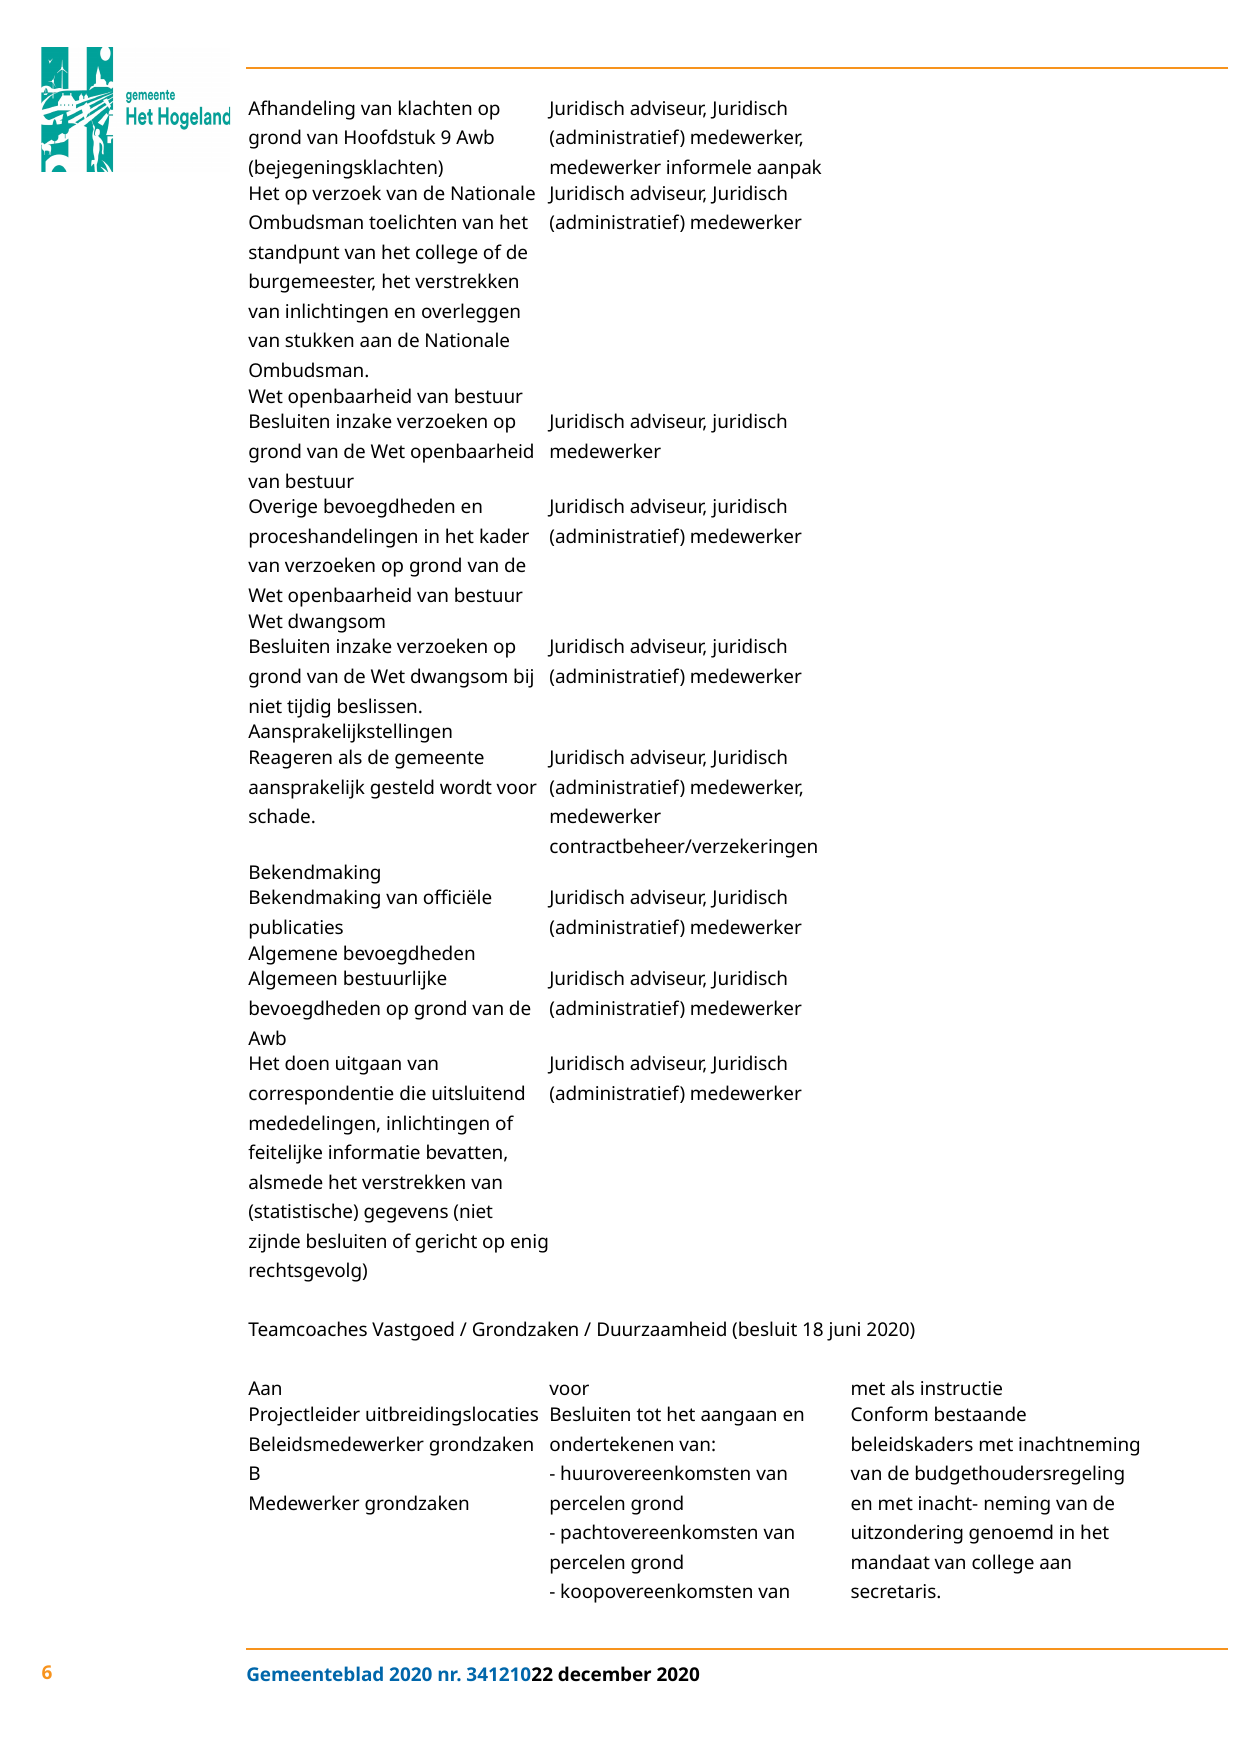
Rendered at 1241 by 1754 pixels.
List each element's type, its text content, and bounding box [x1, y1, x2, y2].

table_cell Wet openbaarheid van bestuur [248, 383, 549, 409]
table_cell [850, 885, 1152, 940]
table_cell [850, 859, 1152, 884]
table_header met als instructie [850, 1375, 1152, 1401]
table_cell [850, 744, 1152, 859]
table_cell Besluiten tot het aangaan en ondertekenen van: - huurovereenkomsten van percelen grond - pachtovereenkomsten van percelen grond - koopovereenkomsten van [549, 1401, 850, 1604]
table_cell [850, 634, 1152, 719]
table_header voor [549, 1375, 850, 1401]
table_cell Besluiten inzake verzoeken op grond van de Wet dwangsom bij niet tijdig beslissen. [248, 634, 549, 719]
table_cell Aansprakelijkstellingen [248, 719, 549, 744]
table_cell [549, 859, 850, 884]
table_cell Afhandeling van klachten op grond van Hoofdstuk 9 Awb (bejegeningsklachten) [248, 95, 549, 180]
table_cell Juridisch adviseur, Juridisch (administratief) medewerker, medewerker informele aanpak [549, 95, 850, 180]
table_cell Juridisch adviseur, Juridisch (administratief) medewerker [549, 885, 850, 940]
table_cell Juridisch adviseur, juridisch (administratief) medewerker [549, 494, 850, 608]
table_cell Juridisch adviseur, Juridisch (administratief) medewerker, medewerker contractbeheer/verzekeringen [549, 744, 850, 859]
table_cell Projectleider uitbreidingslocaties Beleidsmedewerker grondzaken B Medewerker grondzaken [248, 1401, 549, 1604]
table_cell Juridisch adviseur, Juridisch (administratief) medewerker [549, 1051, 850, 1283]
table_cell Het doen uitgaan van correspondentie die uitsluitend mededelingen, inlichtingen of feitelijke informatie bevatten, alsmede het verstrekken van (statistische) gegevens (niet zijnde besluiten of gericht op enig rechtsgevolg) [248, 1051, 549, 1283]
table_cell Juridisch adviseur, Juridisch (administratief) medewerker [549, 966, 850, 1051]
table_cell Algemeen bestuurlijke bevoegdheden op grond van de Awb [248, 966, 549, 1051]
table_cell Conform bestaande beleidskaders met inachtneming van de budgethoudersregeling en met inacht- neming van de uitzondering genoemd in het mandaat van college aan secretaris. [850, 1401, 1152, 1604]
table_cell Bekendmaking van officiële publicaties [248, 885, 549, 940]
table_cell Reageren als de gemeente aansprakelijk gesteld wordt voor schade. [248, 744, 549, 859]
table_cell [850, 180, 1152, 383]
text Teamcoaches Vastgoed / Grondzaken / Duurzaamheid (besluit 18 juni 2020) [248, 1316, 1152, 1342]
table_cell Juridisch adviseur, juridisch (administratief) medewerker [549, 634, 850, 719]
picture [41, 47, 231, 172]
table_cell Besluiten inzake verzoeken op grond van de Wet openbaarheid van bestuur [248, 409, 549, 493]
table_cell Juridisch adviseur, juridisch medewerker [549, 409, 850, 493]
table_cell Algemene bevoegdheden [248, 940, 549, 966]
table_cell [850, 409, 1152, 493]
table_cell Bekendmaking [248, 859, 549, 884]
table_header Aan [248, 1375, 549, 1401]
table_cell [850, 494, 1152, 608]
table_cell Het op verzoek van de Nationale Ombudsman toelichten van het standpunt van het college of de burgemeester, het verstrekken van inlichtingen en overleggen van stukken aan de Nationale Ombudsman. [248, 180, 549, 383]
table_cell Wet dwangsom [248, 608, 549, 634]
table_cell Juridisch adviseur, Juridisch (administratief) medewerker [549, 180, 850, 383]
table_cell [850, 966, 1152, 1051]
table_cell [850, 95, 1152, 180]
table_cell [850, 1051, 1152, 1283]
table_cell Overige bevoegdheden en proceshandelingen in het kader van verzoeken op grond van de Wet openbaarheid van bestuur [248, 494, 549, 608]
